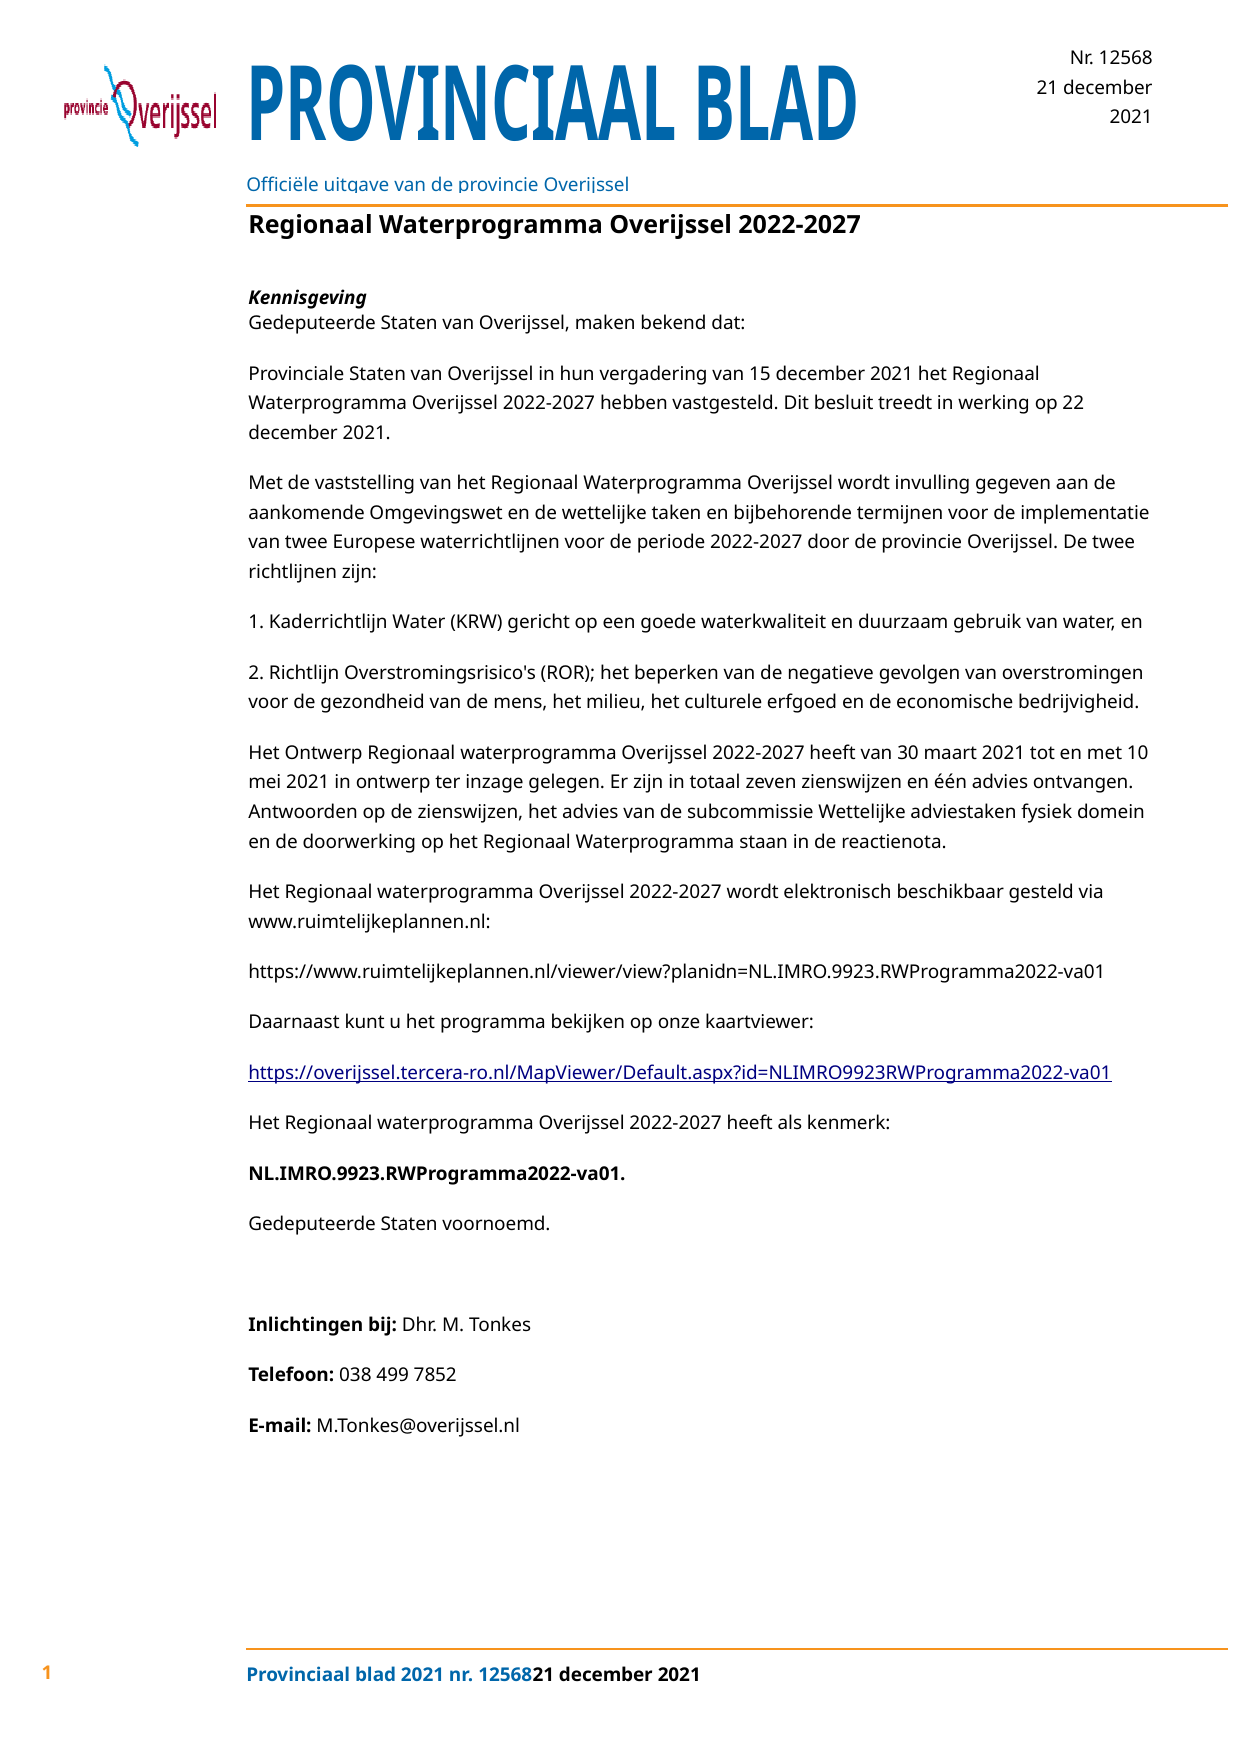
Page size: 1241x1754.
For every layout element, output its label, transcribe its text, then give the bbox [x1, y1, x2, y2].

text Regionaal Waterprogramma Overijssel 2022-2027 [248, 207, 1152, 241]
text Provinciale Staten van Overijssel in hun vergadering van 15 december 2021 het Regionaal Waterprogramma Overijssel 2022-2027 hebben vastgesteld. Dit besluit treedt in werking op 22 december 2021. [248, 360, 1152, 445]
text Kennisgeving [248, 284, 1152, 309]
text Telefoon: 038 499 7852 [248, 1362, 1152, 1387]
text 1. Kaderrichtlijn Water (KRW) gericht op een goede waterkwaliteit en duurzaam gebruik van water, en [248, 609, 1152, 634]
text Inlichtingen bij: Dhr. M. Tonkes [248, 1311, 1152, 1337]
text https://www.ruimtelijkeplannen.nl/viewer/view?planidn=NL.IMRO.9923.RWProgramma2022-va01 [248, 958, 1152, 984]
text Gedeputeerde Staten voornoemd. [248, 1210, 1152, 1236]
text NL.IMRO.9923.RWProgramma2022-va01. [248, 1160, 1152, 1186]
text Het Ontwerp Regionaal waterprogramma Overijssel 2022-2027 heeft van 30 maart 2021 tot en met 10 mei 2021 in ontwerp ter inzage gelegen. Er zijn in totaal zeven zienswijzen en één advies ontvangen. Antwoorden op de zienswijzen, het advies van de subcommissie Wettelijke adviestaken fysiek domein en de doorwerking op het Regionaal Waterprogramma staan in de reactienota. [248, 739, 1152, 854]
picture [41, 47, 231, 172]
text Gedeputeerde Staten van Overijssel, maken bekend dat: [248, 309, 1152, 335]
text Het Regionaal waterprogramma Overijssel 2022-2027 heeft als kenmerk: [248, 1109, 1152, 1135]
text Het Regionaal waterprogramma Overijssel 2022-2027 wordt elektronisch beschikbaar gesteld via www.ruimtelijkeplannen.nl: [248, 878, 1152, 934]
text Met de vaststelling van het Regionaal Waterprogramma Overijssel wordt invulling gegeven aan de aankomende Omgevingswet en de wettelijke taken en bijbehorende termijnen voor de implementatie van twee Europese waterrichtlijnen voor de periode 2022-2027 door de provincie Overijssel. De twee richtlijnen zijn: [248, 469, 1152, 584]
text 2. Richtlijn Overstromingsrisico's (ROR); het beperken van de negatieve gevolgen van overstromingen voor de gezondheid van de mens, het milieu, het culturele erfgoed en de economische bedrijvigheid. [248, 659, 1152, 714]
text Daarnaast kunt u het programma bekijken op onze kaartviewer: [248, 1009, 1152, 1034]
text https://overijssel.tercera-ro.nl/MapViewer/Default.aspx?id=NLIMRO9923RWProgramma2022-va01 [248, 1059, 1152, 1085]
text E-mail: M.Tonkes@overijssel.nl [248, 1412, 1152, 1438]
